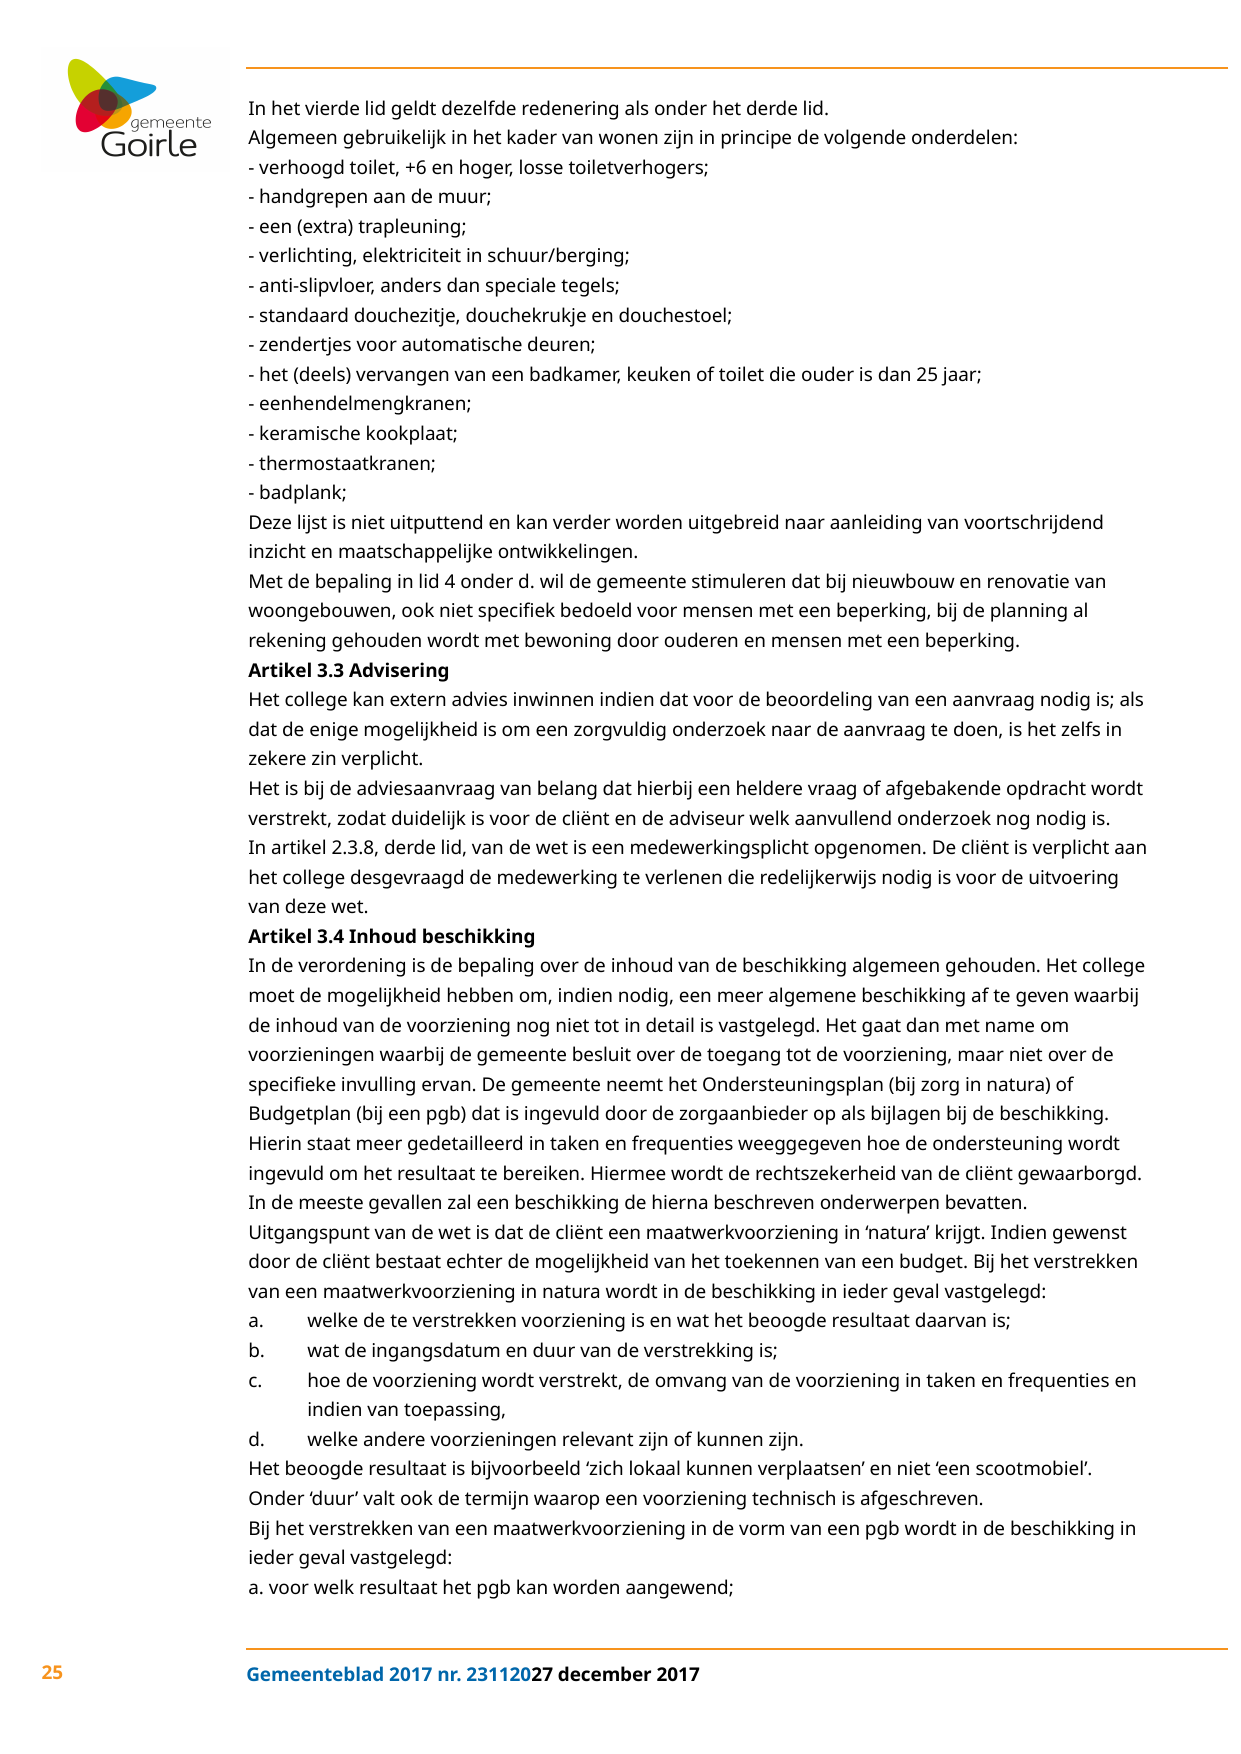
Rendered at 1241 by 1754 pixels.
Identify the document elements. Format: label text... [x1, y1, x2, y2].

text - keramische kookplaat; [248, 420, 1152, 446]
text a. voor welk resultaat het pgb kan worden aangewend; [248, 1574, 1152, 1600]
text Deze lijst is niet uitputtend en kan verder worden uitgebreid naar aanleiding van voortschrijdend inzicht en maatschappelijke ontwikkelingen. [248, 509, 1152, 564]
text Bij het verstrekken van een maatwerkvoorziening in de vorm van een pgb wordt in de beschikking in ieder geval vastgelegd: [248, 1515, 1152, 1570]
list welke andere voorzieningen relevant zijn of kunnen zijn. [248, 1426, 1152, 1452]
text Het is bij de adviesaanvraag van belang dat hierbij een heldere vraag of afgebakende opdracht wordt verstrekt, zodat duidelijk is voor de cliënt en de adviseur welk aanvullend onderzoek nog nodig is. [248, 775, 1152, 831]
text Het beoogde resultaat is bijvoorbeeld ‘zich lokaal kunnen verplaatsen’ en niet ‘een scootmobiel’. Onder ‘duur’ valt ook de termijn waarop een voorziening technisch is afgeschreven. [248, 1456, 1152, 1511]
text Uitgangspunt van de wet is dat de cliënt een maatwerkvoorziening in ‘natura’ krijgt. Indien gewenst door de cliënt bestaat echter de mogelijkheid van het toekennen van een budget. Bij het verstrekken van een maatwerkvoorziening in natura wordt in de beschikking in ieder geval vastgelegd: [248, 1219, 1152, 1304]
text - zendertjes voor automatische deuren; [248, 331, 1152, 357]
list welke de te verstrekken voorziening is en wat het beoogde resultaat daarvan is; [248, 1308, 1152, 1333]
text Artikel 3.3 Advisering [248, 657, 1152, 683]
text - verlichting, elektriciteit in schuur/berging; [248, 243, 1152, 268]
text - eenhendelmengkranen; [248, 391, 1152, 416]
text - een (extra) trapleuning; [248, 213, 1152, 239]
list wat de ingangsdatum en duur van de verstrekking is; [248, 1337, 1152, 1363]
text - het (deels) vervangen van een badkamer, keuken of toilet die ouder is dan 25 jaar; [248, 361, 1152, 387]
picture [41, 47, 231, 172]
text - verhoogd toilet, +6 en hoger, losse toiletverhogers; [248, 154, 1152, 180]
list hoe de voorziening wordt verstrekt, de omvang van de voorziening in taken en frequenties en indien van toepassing, [248, 1367, 1152, 1422]
text - handgrepen aan de muur; [248, 183, 1152, 209]
text In de meeste gevallen zal een beschikking de hierna beschreven onderwerpen bevatten. [248, 1189, 1152, 1215]
text - standaard douchezitje, douchekrukje en douchestoel; [248, 302, 1152, 328]
text Artikel 3.4 Inhoud beschikking [248, 923, 1152, 949]
text - thermostaatkranen; [248, 450, 1152, 476]
text In de verordening is de bepaling over de inhoud van de beschikking algemeen gehouden. Het college moet de mogelijkheid hebben om, indien nodig, een meer algemene beschikking af te geven waarbij de inhoud van de voorziening nog niet tot in detail is vastgelegd. Het gaat dan met name om voorzieningen waarbij de gemeente besluit over de toegang tot de voorziening, maar niet over de specifieke invulling ervan. De gemeente neemt het Ondersteuningsplan (bij zorg in natura) of Budgetplan (bij een pgb) dat is ingevuld door de zorgaanbieder op als bijlagen bij de beschikking. Hierin staat meer gedetailleerd in taken en frequenties weeggegeven hoe de ondersteuning wordt ingevuld om het resultaat te bereiken. Hiermee wordt de rechtszekerheid van de cliënt gewaarborgd. [248, 953, 1152, 1186]
text Met de bepaling in lid 4 onder d. wil de gemeente stimuleren dat bij nieuwbouw en renovatie van woongebouwen, ook niet specifiek bedoeld voor mensen met een beperking, bij de planning al rekening gehouden wordt met bewoning door ouderen en mensen met een beperking. [248, 568, 1152, 653]
text In artikel 2.3.8, derde lid, van de wet is een medewerkingsplicht opgenomen. De cliënt is verplicht aan het college desgevraagd de medewerking te verlenen die redelijkerwijs nodig is voor de uitvoering van deze wet. [248, 834, 1152, 919]
text - anti-slipvloer, anders dan speciale tegels; [248, 272, 1152, 298]
text Algemeen gebruikelijk in het kader van wonen zijn in principe de volgende onderdelen: [248, 124, 1152, 150]
text - badplank; [248, 479, 1152, 505]
text In het vierde lid geldt dezelfde redenering als onder het derde lid. [248, 95, 1152, 121]
text Het college kan extern advies inwinnen indien dat voor de beoordeling van een aanvraag nodig is; als dat de enige mogelijkheid is om een zorgvuldig onderzoek naar de aanvraag te doen, is het zelfs in zekere zin verplicht. [248, 686, 1152, 771]
